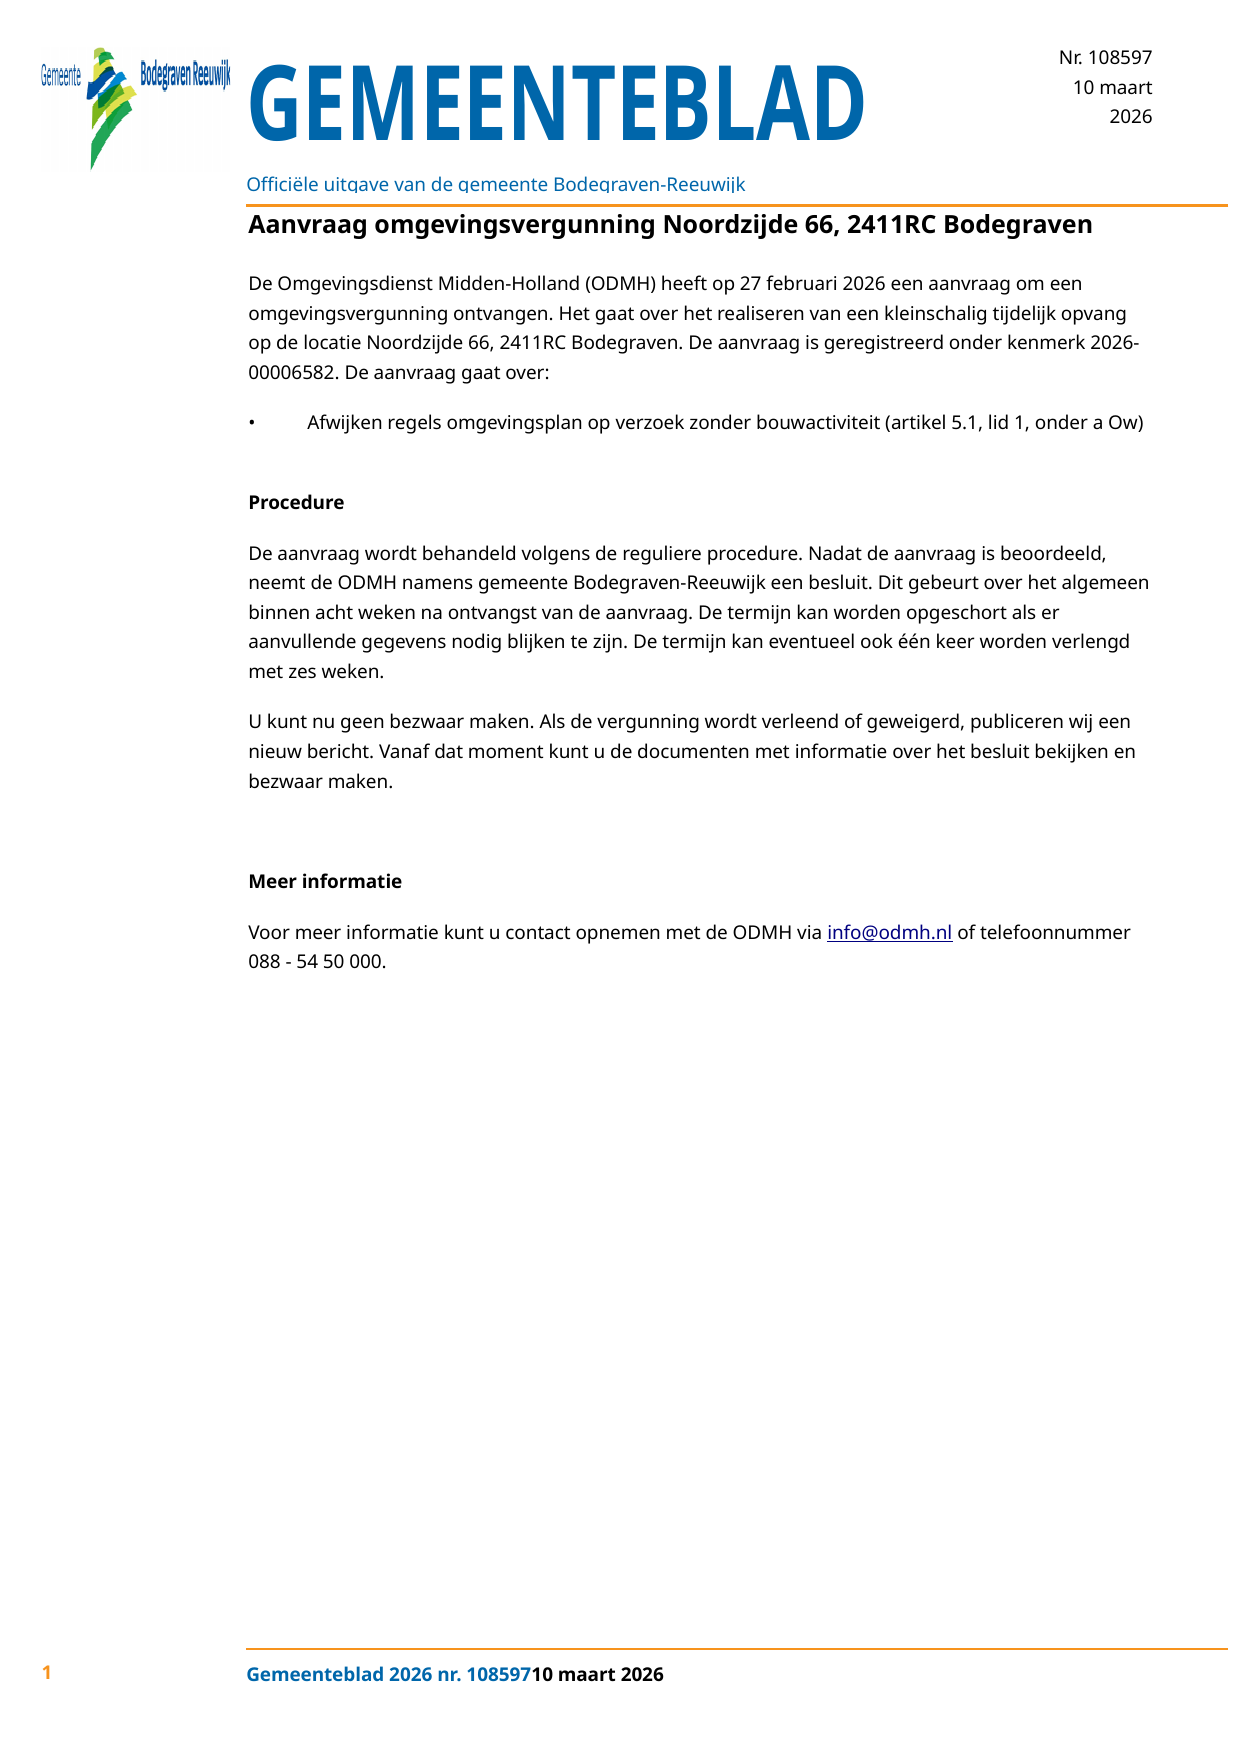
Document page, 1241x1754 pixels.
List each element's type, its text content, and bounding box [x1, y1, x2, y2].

text De aanvraag wordt behandeld volgens de reguliere procedure. Nadat de aanvraag is beoordeeld, neemt de ODMH namens gemeente Bodegraven-Reeuwijk een besluit. Dit gebeurt over het algemeen binnen acht weken na ontvangst van de aanvraag. De termijn kan worden opgeschort als er aanvullende gegevens nodig blijken te zijn. De termijn kan eventueel ook één keer worden verlengd met zes weken. [248, 540, 1152, 684]
text Procedure [248, 489, 1152, 515]
text De Omgevingsdienst Midden-Holland (ODMH) heeft op 27 februari 2026 een aanvraag om een omgevingsvergunning ontvangen. Het gaat over het realiseren van een kleinschalig tijdelijk opvang op de locatie Noordzijde 66, 2411RC Bodegraven. De aanvraag is geregistreerd onder kenmerk 2026-00006582. De aanvraag gaat over: [248, 270, 1152, 385]
list Afwijken regels omgevingsplan op verzoek zonder bouwactiviteit (artikel 5.1, lid 1, onder a Ow) [248, 409, 1152, 435]
text Voor meer informatie kunt u contact opnemen met de ODMH via info@odmh.nl of telefoonnummer 088 - 54 50 000. [248, 919, 1152, 974]
picture [41, 47, 231, 172]
text Meer informatie [248, 869, 1152, 894]
text Aanvraag omgevingsvergunning Noordzijde 66, 2411RC Bodegraven [248, 207, 1152, 241]
text U kunt nu geen bezwaar maken. Als de vergunning wordt verleend of geweigerd, publiceren wij een nieuw bericht. Vanaf dat moment kunt u de documenten met informatie over het besluit bekijken en bezwaar maken. [248, 709, 1152, 793]
